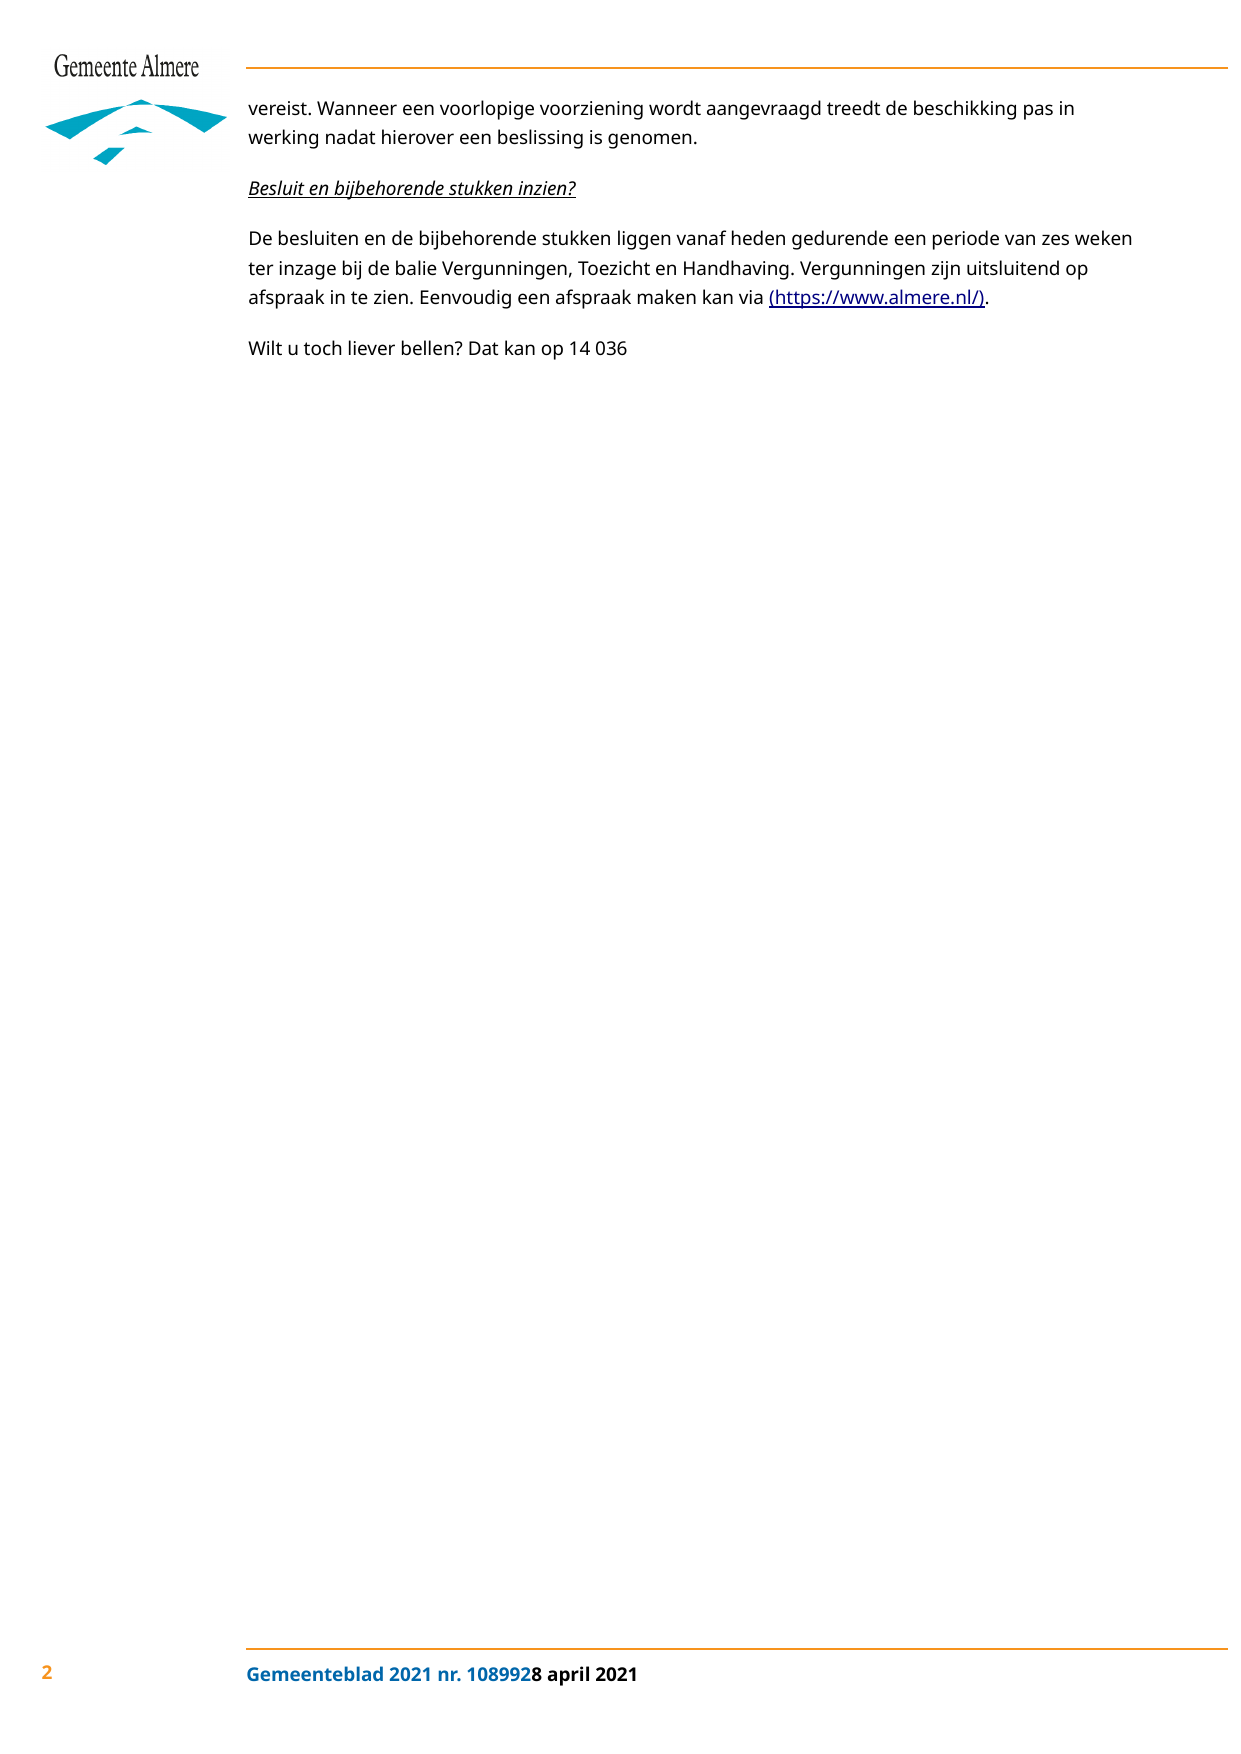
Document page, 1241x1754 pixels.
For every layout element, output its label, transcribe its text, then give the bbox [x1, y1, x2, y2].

text Wilt u toch liever bellen? Dat kan op 14 036 [248, 335, 1152, 361]
text De besluiten en de bijbehorende stukken liggen vanaf heden gedurende een periode van zes weken ter inzage bij de balie Vergunningen, Toezicht en Handhaving. Vergunningen zijn uitsluitend op afspraak in te zien. Eenvoudig een afspraak maken kan via (https://www.almere.nl/). [248, 225, 1152, 310]
text Besluit en bijbehorende stukken inzien? [248, 175, 1152, 201]
picture [41, 47, 231, 172]
text vereist. Wanneer een voorlopige voorziening wordt aangevraagd treedt de beschikking pas in werking nadat hierover een beslissing is genomen. [248, 95, 1152, 150]
